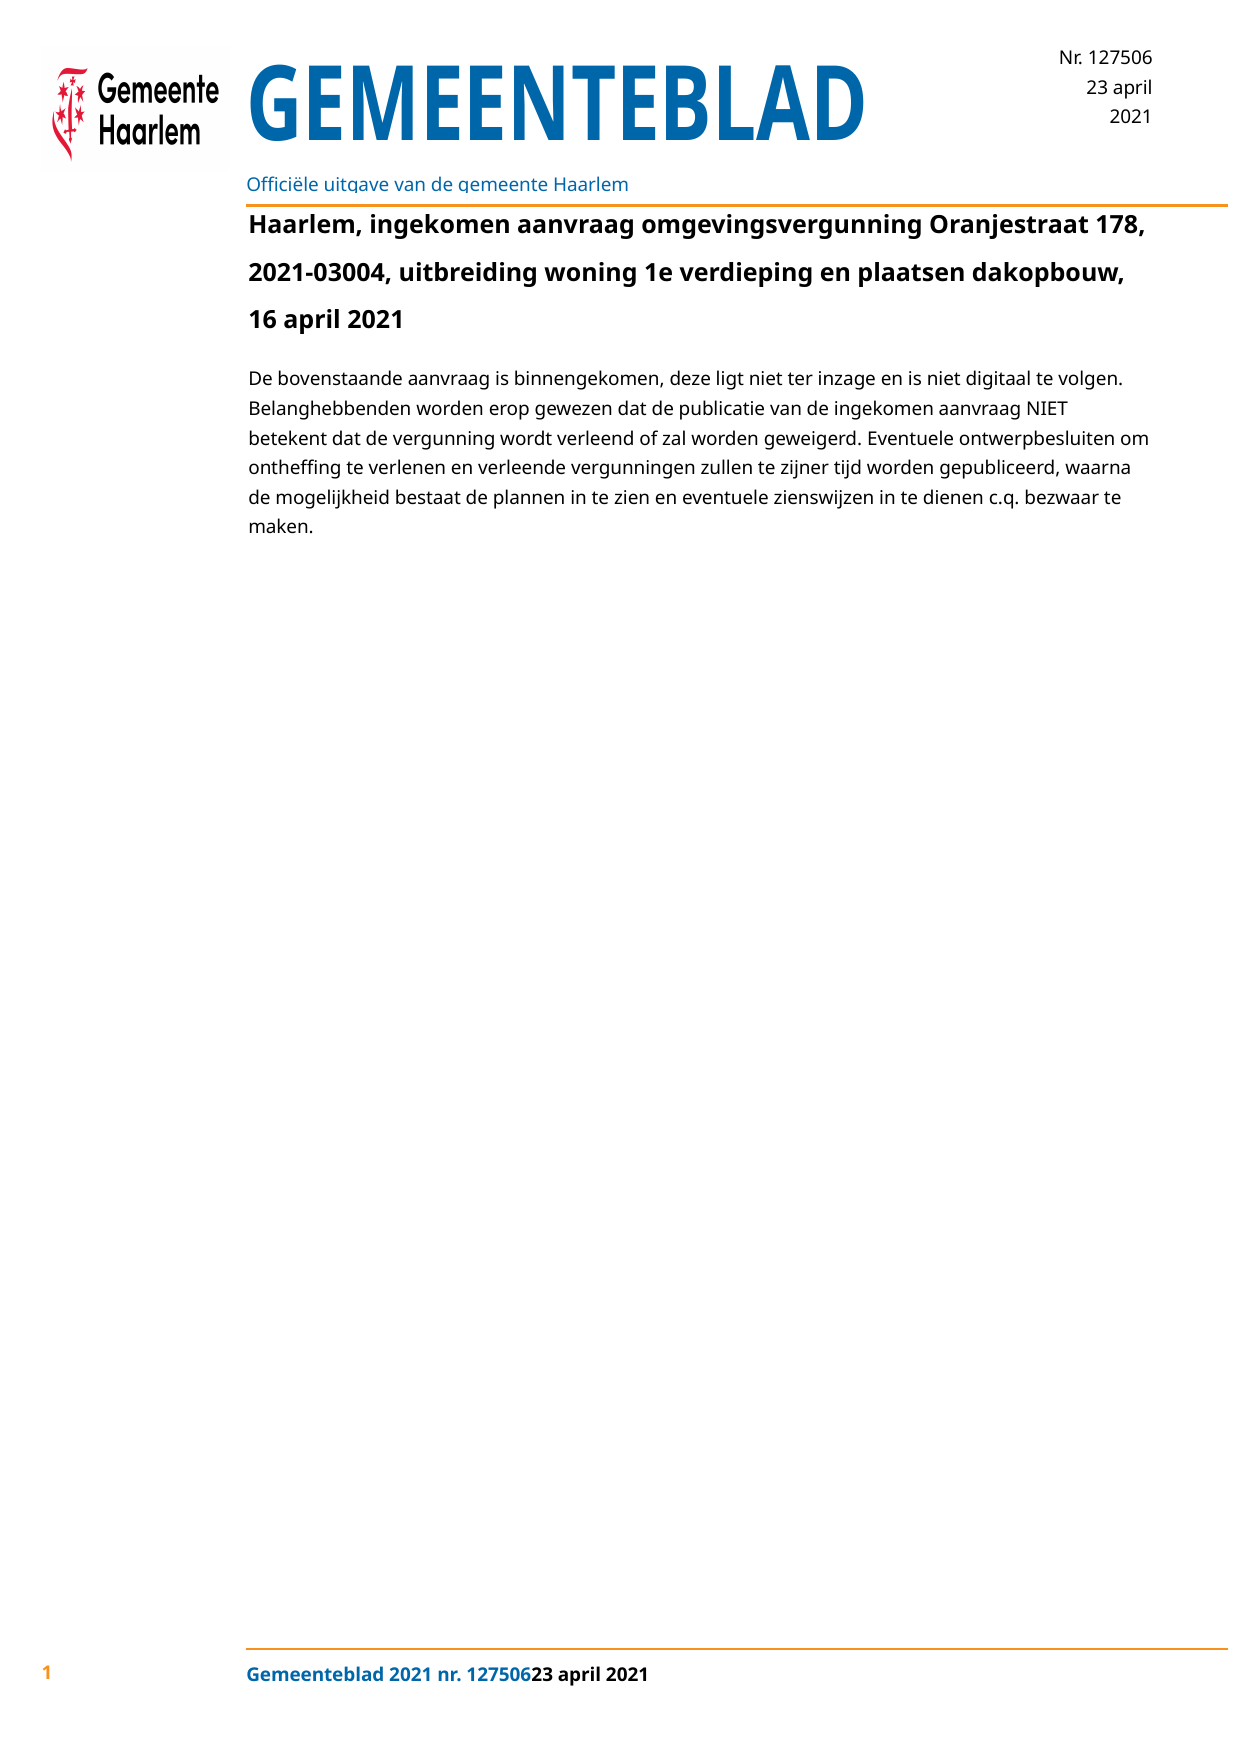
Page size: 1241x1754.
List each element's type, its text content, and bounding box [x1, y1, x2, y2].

picture [41, 47, 231, 172]
text Haarlem, ingekomen aanvraag omgevingsvergunning Oranjestraat 178, 2021-03004, uitbreiding woning 1e verdieping en plaatsen dakopbouw, 16 april 2021 [248, 207, 1152, 336]
text De bovenstaande aanvraag is binnengekomen, deze ligt niet ter inzage en is niet digitaal te volgen. Belanghebbenden worden erop gewezen dat de publicatie van de ingekomen aanvraag NIET betekent dat de vergunning wordt verleend of zal worden geweigerd. Eventuele ontwerpbesluiten om ontheffing te verlenen en verleende vergunningen zullen te zijner tijd worden gepubliceerd, waarna de mogelijkheid bestaat de plannen in te zien en eventuele zienswijzen in te dienen c.q. bezwaar te maken. [248, 366, 1152, 539]
